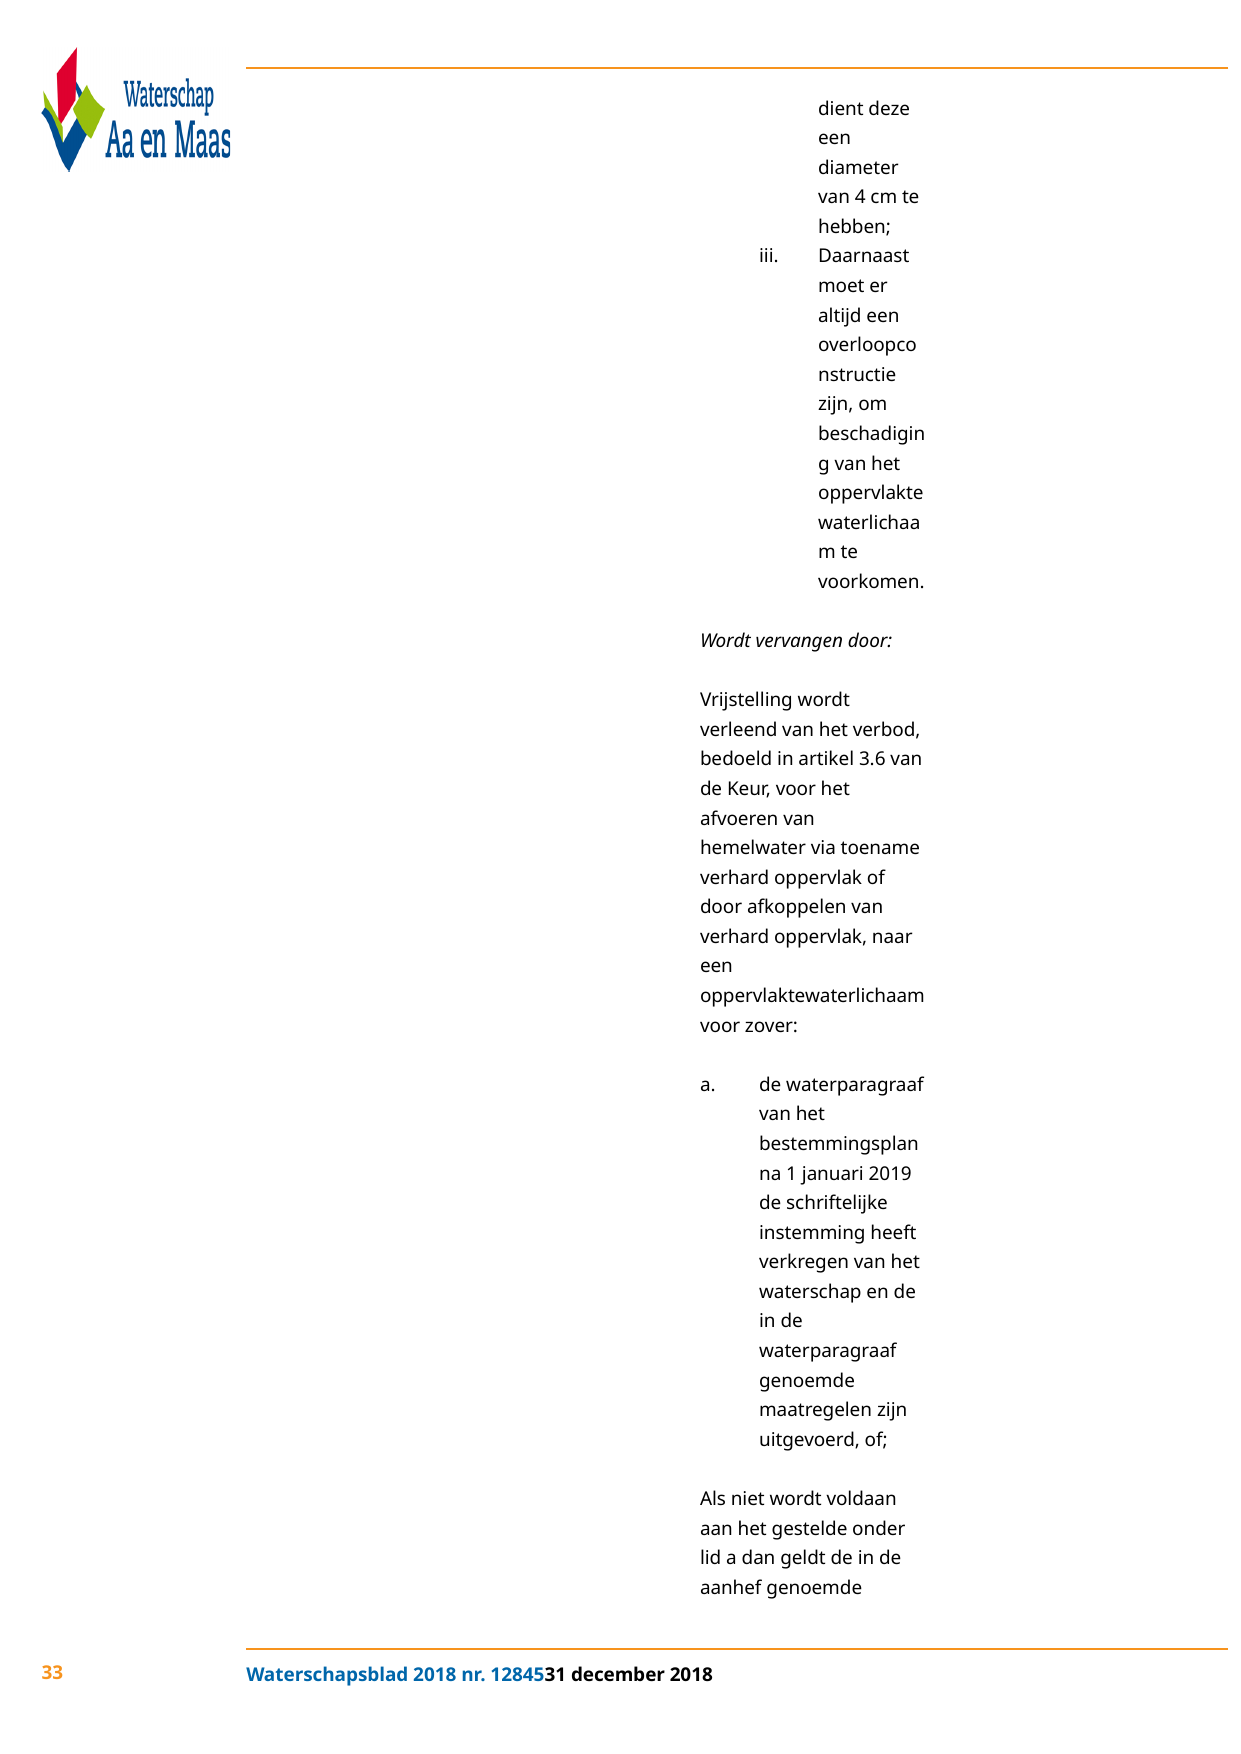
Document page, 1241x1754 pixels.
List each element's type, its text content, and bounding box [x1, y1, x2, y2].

table_cell [926, 95, 1152, 1600]
table_cell [474, 95, 700, 1600]
table_cell dient deze een diameter van 4 cm te hebben; Daarnaast moet er altijd een overloopconstructie zijn, om beschadiging van het oppervlaktewaterlichaam te voorkomen. Wordt vervangen door: Vrijstelling wordt verleend van het verbod, bedoeld in artikel 3.6 van de Keur, voor het afvoeren van hemelwater via toename verhard oppervlak of door afkoppelen van verhard oppervlak, naar een oppervlaktewaterlichaam voor zover: de waterparagraaf van het bestemmingsplan na 1 januari 2019 de schriftelijke instemming heeft verkregen van het waterschap en de in de waterparagraaf genoemde maatregelen zijn uitgevoerd, of; Als niet wordt voldaan aan het gestelde onder lid a dan geldt de in de aanhef genoemde [700, 95, 926, 1600]
table_cell [248, 95, 474, 1600]
picture [41, 47, 231, 172]
